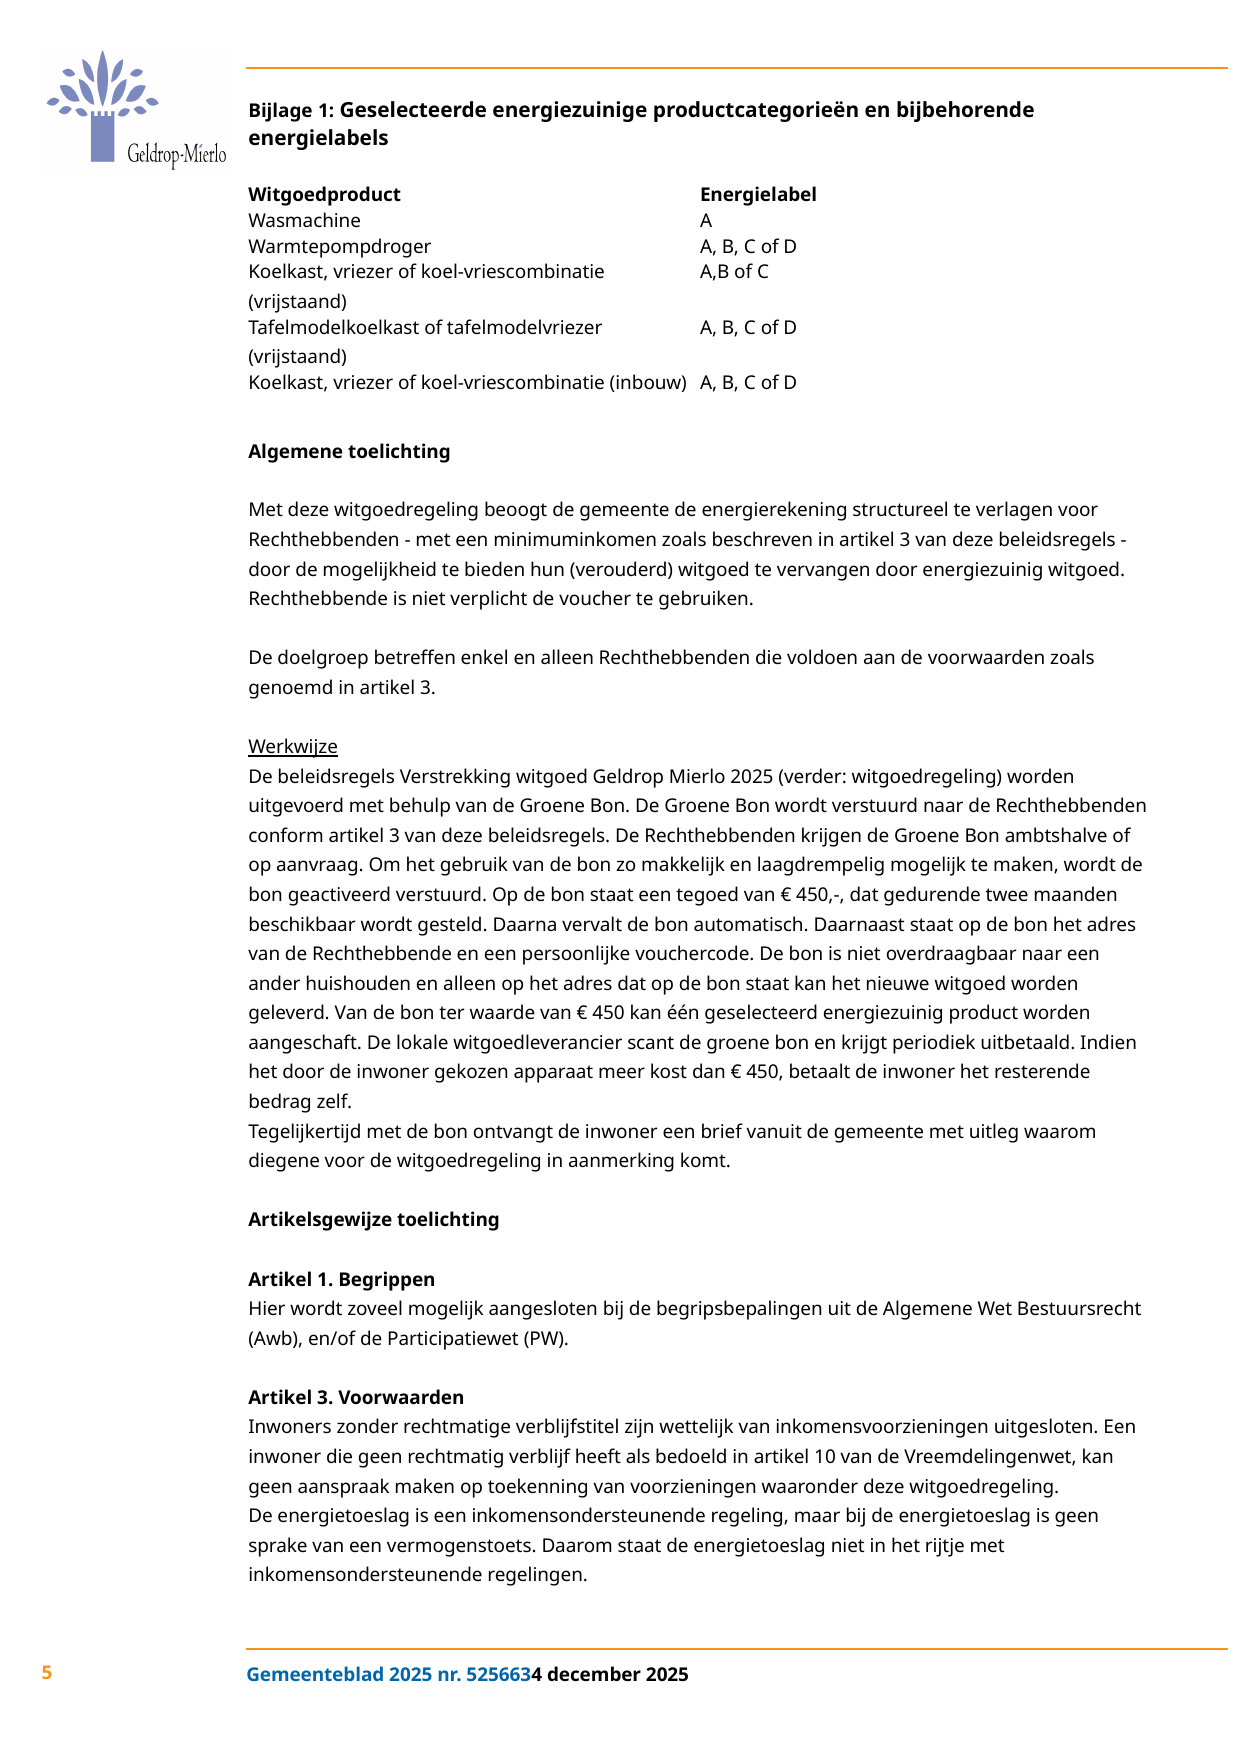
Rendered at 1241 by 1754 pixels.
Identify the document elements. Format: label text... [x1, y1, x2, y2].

table_cell Tafelmodelkoelkast of tafelmodelvriezer (vrijstaand) [248, 314, 700, 369]
text Bijlage 1: Geselecteerde energiezuinige productcategorieën en bijbehorende energielabels [248, 95, 1152, 152]
table_header Energielabel [700, 181, 1152, 207]
table_cell Wasmachine [248, 207, 700, 233]
table_cell A, B, C of D [700, 314, 1152, 369]
picture [41, 47, 231, 172]
text De energietoeslag is een inkomensondersteunende regeling, maar bij de energietoeslag is geen sprake van een vermogenstoets. Daarom staat de energietoeslag niet in het rijtje met inkomensondersteunende regelingen. [248, 1502, 1152, 1587]
table_cell Koelkast, vriezer of koel-vriescombinatie (inbouw) [248, 369, 700, 395]
table_cell Koelkast, vriezer of koel-vriescombinatie (vrijstaand) [248, 259, 700, 314]
text Inwoners zonder rechtmatige verblijfstitel zijn wettelijk van inkomensvoorzieningen uitgesloten. Een inwoner die geen rechtmatig verblijf heeft als bedoeld in artikel 10 van de Vreemdelingenwet, kan geen aanspraak maken op toekenning van voorzieningen waaronder deze witgoedregeling. [248, 1414, 1152, 1499]
text Met deze witgoedregeling beoogt de gemeente de energierekening structureel te verlagen voor Rechthebbenden - met een minimuminkomen zoals beschreven in artikel 3 van deze beleidsregels - door de mogelijkheid te bieden hun (verouderd) witgoed te vervangen door energiezuinig witgoed. Rechthebbende is niet verplicht de voucher te gebruiken. [248, 497, 1152, 611]
text Hier wordt zoveel mogelijk aangesloten bij de begripsbepalingen uit de Algemene Wet Bestuursrecht (Awb), en/of de Participatiewet (PW). [248, 1295, 1152, 1351]
table_cell A, B, C of D [700, 233, 1152, 259]
text Werkwijze [248, 733, 1152, 759]
text Algemene toelichting [248, 428, 1152, 467]
text Artikel 1. Begrippen [248, 1266, 1152, 1292]
text Artikel 3. Voorwaarden [248, 1384, 1152, 1410]
table_cell A, B, C of D [700, 369, 1152, 395]
table_cell A [700, 207, 1152, 233]
table_header Witgoedproduct [248, 181, 700, 207]
table_cell A,B of C [700, 259, 1152, 314]
text Tegelijkertijd met de bon ontvangt de inwoner een brief vanuit de gemeente met uitleg waarom diegene voor de witgoedregeling in aanmerking komt. [248, 1118, 1152, 1173]
table_cell Warmtepompdroger [248, 233, 700, 259]
text De beleidsregels Verstrekking witgoed Geldrop Mierlo 2025 (verder: witgoedregeling) worden uitgevoerd met behulp van de Groene Bon. De Groene Bon wordt verstuurd naar de Rechthebbenden conform artikel 3 van deze beleidsregels. De Rechthebbenden krijgen de Groene Bon ambtshalve of op aanvraag. Om het gebruik van de bon zo makkelijk en laagdrempelig mogelijk te maken, wordt de bon geactiveerd verstuurd. Op de bon staat een tegoed van € 450,-, dat gedurende twee maanden beschikbaar wordt gesteld. Daarna vervalt de bon automatisch. Daarnaast staat op de bon het adres van de Rechthebbende en een persoonlijke vouchercode. De bon is niet overdraagbaar naar een ander huishouden en alleen op het adres dat op de bon staat kan het nieuwe witgoed worden geleverd. Van de bon ter waarde van € 450 kan één geselecteerd energiezuinig product worden aangeschaft. De lokale witgoedleverancier scant de groene bon en krijgt periodiek uitbetaald. Indien het door de inwoner gekozen apparaat meer kost dan € 450, betaalt de inwoner het resterende bedrag zelf. [248, 763, 1152, 1114]
text Artikelsgewijze toelichting [248, 1207, 1152, 1232]
text De doelgroep betreffen enkel en alleen Rechthebbenden die voldoen aan de voorwaarden zoals genoemd in artikel 3. [248, 644, 1152, 700]
